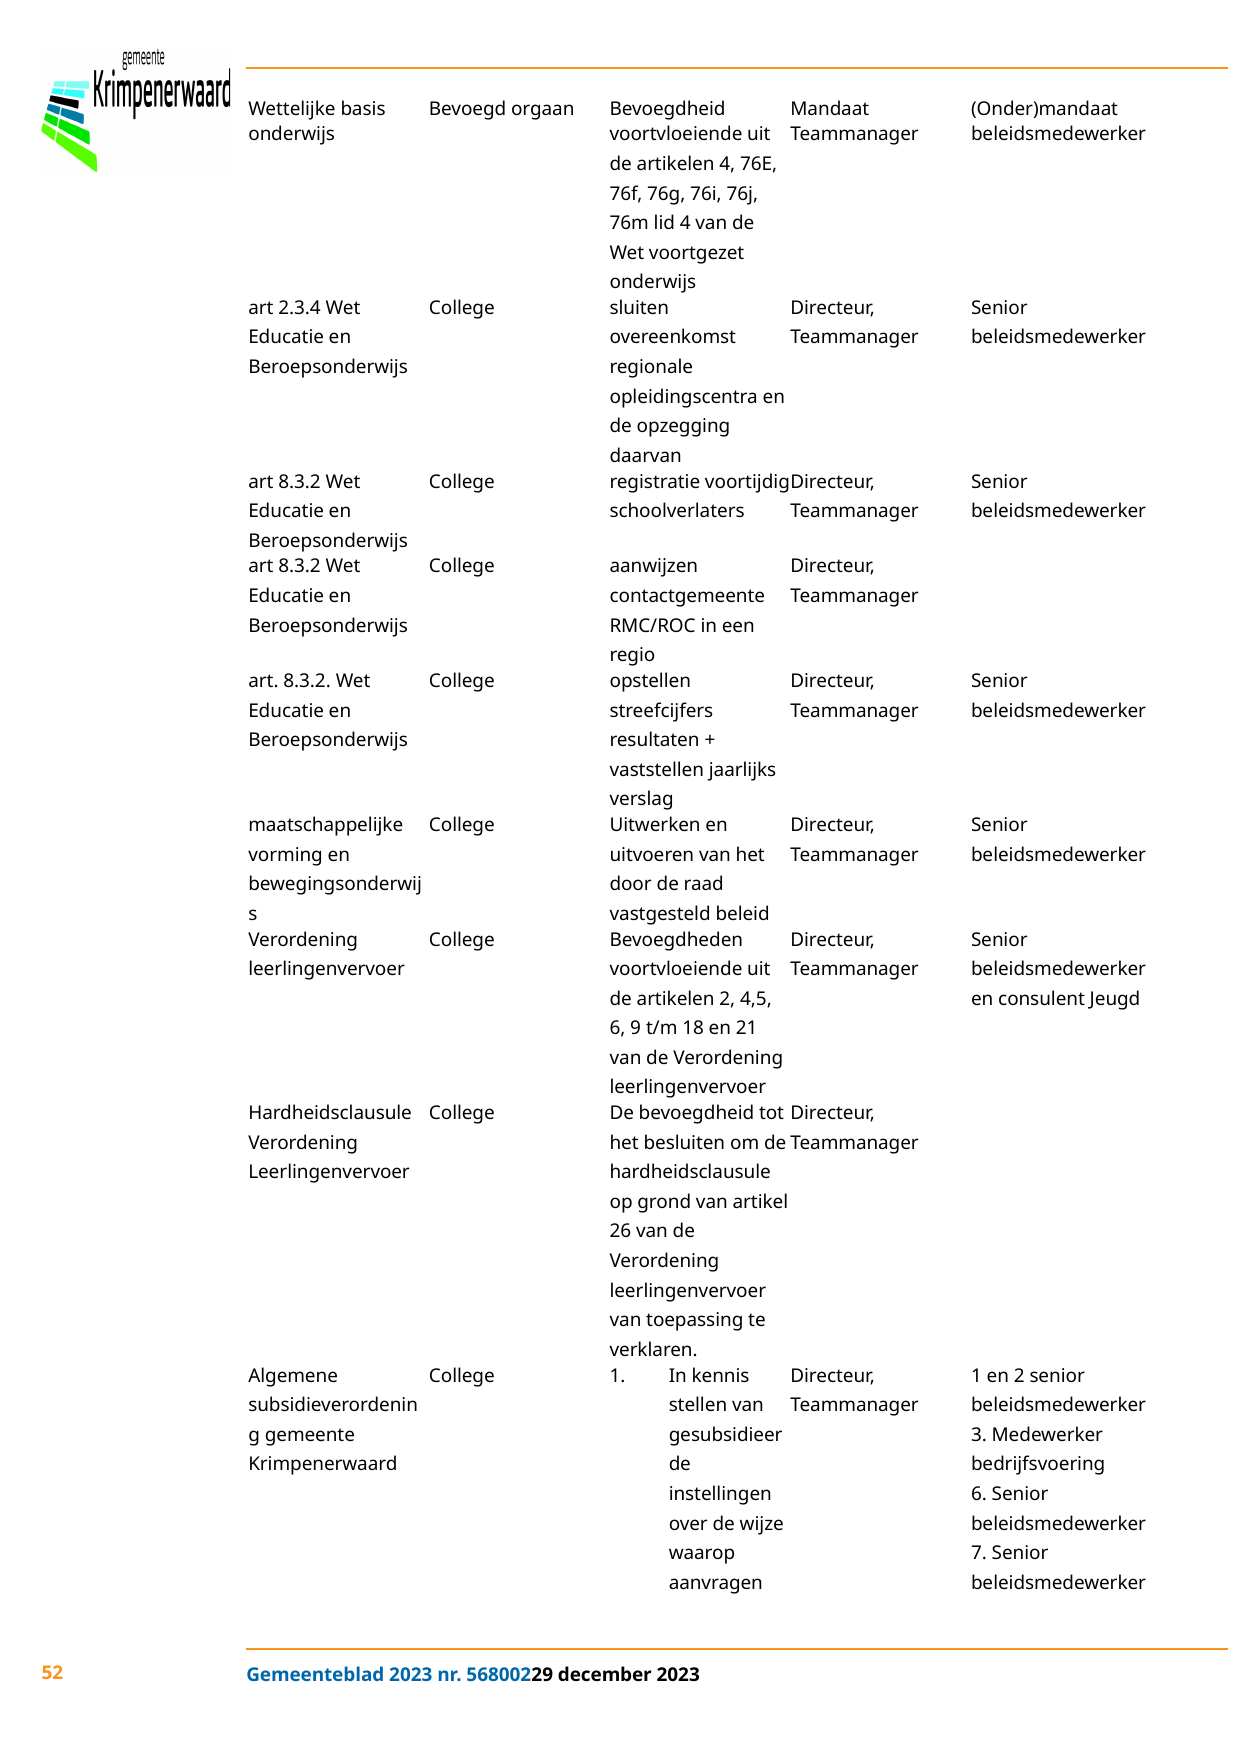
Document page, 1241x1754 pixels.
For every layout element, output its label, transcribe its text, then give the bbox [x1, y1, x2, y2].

table_cell 1 en 2 senior beleidsmedewerker 3. Medewerker bedrijfsvoering 6. Senior beleidsmedewerker 7. Senior beleidsmedewerker [971, 1362, 1152, 1594]
table_header Mandaat [790, 95, 971, 121]
table_cell opstellen streefcijfers resultaten + vaststellen jaarlijks verslag [609, 667, 790, 811]
table_cell De bevoegdheid tot het besluiten om de hardheidsclausule op grond van artikel 26 van de Verordening leerlingenvervoer van toepassing te verklaren. [609, 1099, 790, 1362]
table_cell College [429, 468, 609, 553]
table_cell Directeur, Teammanager [790, 667, 971, 811]
table_cell College [429, 1362, 609, 1594]
table_cell Senior beleidsmedewerker [971, 294, 1152, 468]
table_cell [971, 553, 1152, 667]
table_cell College [429, 811, 609, 926]
table_cell Senior beleidsmedewerker [971, 811, 1152, 926]
table_cell Senior beleidsmedewerker [971, 468, 1152, 553]
table_cell Directeur, Teammanager [790, 553, 971, 667]
table_cell Uitwerken en uitvoeren van het door de raad vastgesteld beleid [609, 811, 790, 926]
table_cell Directeur, Teammanager [790, 926, 971, 1099]
table_cell Directeur, Teammanager [790, 294, 971, 468]
picture [41, 47, 231, 172]
table_cell [429, 121, 609, 294]
table_cell registratie voortijdig schoolverlaters [609, 468, 790, 553]
table_cell College [429, 667, 609, 811]
table_cell [971, 1099, 1152, 1362]
table_cell art 8.3.2 Wet Educatie en Beroepsonderwijs [248, 468, 429, 553]
table_cell art. 8.3.2. Wet Educatie en Beroepsonderwijs [248, 667, 429, 811]
table_cell Algemene subsidieverordening gemeente Krimpenerwaard [248, 1362, 429, 1594]
table_cell College [429, 553, 609, 667]
table_cell Senior beleidsmedewerker [971, 667, 1152, 811]
table_cell maatschappelijke vorming en bewegingsonderwijs [248, 811, 429, 926]
table_cell Directeur, Teammanager [790, 468, 971, 553]
table_cell College [429, 294, 609, 468]
table_cell Teammanager [790, 121, 971, 294]
table_cell College [429, 926, 609, 1099]
table_header Bevoegdheid [609, 95, 790, 121]
table_header Wettelijke basis [248, 95, 429, 121]
table_header (Onder)mandaat [971, 95, 1152, 121]
table_cell Senior beleidsmedewerker en consulent Jeugd [971, 926, 1152, 1099]
table_cell beleidsmedewerker [971, 121, 1152, 294]
table_cell art 2.3.4 Wet Educatie en Beroepsonderwijs [248, 294, 429, 468]
table_cell College [429, 1099, 609, 1362]
table_cell Bevoegdheden voortvloeiende uit de artikelen 2, 4,5, 6, 9 t/m 18 en 21 van de Verordening leerlingenvervoer [609, 926, 790, 1099]
table_cell Directeur, Teammanager [790, 811, 971, 926]
table_cell art 8.3.2 Wet Educatie en Beroepsonderwijs [248, 553, 429, 667]
table_cell In kennis stellen van gesubsidieerde instellingen over de wijze waarop aanvragen [609, 1362, 790, 1594]
table_cell Directeur, Teammanager [790, 1362, 971, 1594]
table_header Bevoegd orgaan [429, 95, 609, 121]
table_cell onderwijs [248, 121, 429, 294]
table_cell aanwijzen contactgemeente RMC/ROC in een regio [609, 553, 790, 667]
table_cell Hardheidsclausule Verordening Leerlingenvervoer [248, 1099, 429, 1362]
table_cell Verordening leerlingenvervoer [248, 926, 429, 1099]
table_cell voortvloeiende uit de artikelen 4, 76E, 76f, 76g, 76i, 76j, 76m lid 4 van de Wet voortgezet onderwijs [609, 121, 790, 294]
table_cell Directeur, Teammanager [790, 1099, 971, 1362]
table_cell sluiten overeenkomst regionale opleidingscentra en de opzegging daarvan [609, 294, 790, 468]
